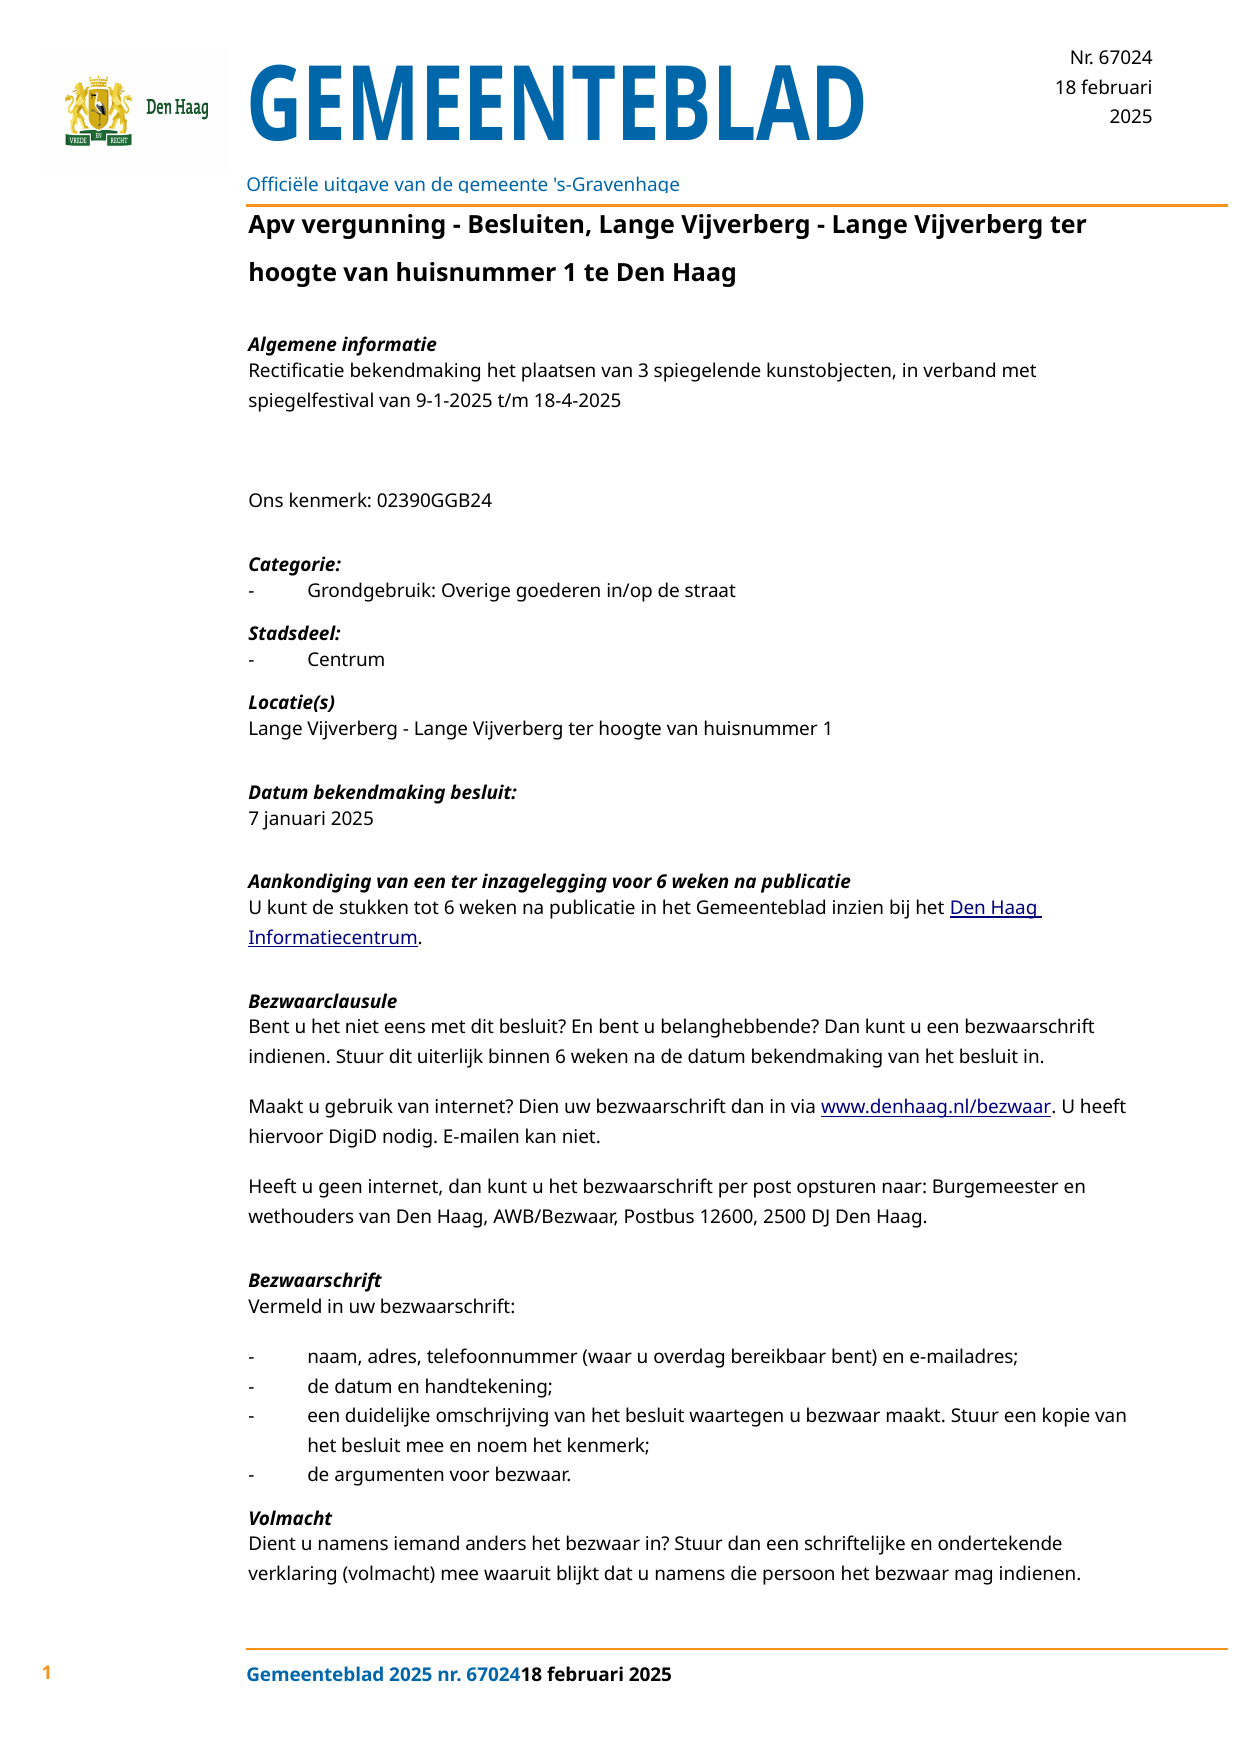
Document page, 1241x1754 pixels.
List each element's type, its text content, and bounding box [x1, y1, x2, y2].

list Grondgebruik: Overige goederen in/op de straat [248, 577, 1152, 603]
text Lange Vijverberg - Lange Vijverberg ter hoogte van huisnummer 1 [248, 715, 1152, 741]
list Centrum [248, 646, 1152, 672]
text Dient u namens iemand anders het bezwaar in? Stuur dan een schriftelijke en ondertekende verklaring (volmacht) mee waaruit blijkt dat u namens die persoon het bezwaar mag indienen. [248, 1531, 1152, 1586]
list naam, adres, telefoonnummer (waar u overdag bereikbaar bent) en e-mailadres; [248, 1343, 1152, 1369]
text Categorie: [248, 552, 1152, 577]
list de argumenten voor bezwaar. [248, 1462, 1152, 1487]
text Stadsdeel: [248, 620, 1152, 646]
text Bent u het niet eens met dit besluit? En bent u belanghebbende? Dan kunt u een bezwaarschrift indienen. Stuur dit uiterlijk binnen 6 weken na de datum bekendmaking van het besluit in. [248, 1014, 1152, 1069]
text Vermeld in uw bezwaarschrift: [248, 1293, 1152, 1319]
list de datum en handtekening; [248, 1373, 1152, 1399]
text Algemene informatie [248, 331, 1152, 357]
text Bezwaarschrift [248, 1267, 1152, 1293]
picture [41, 47, 231, 172]
text 7 januari 2025 [248, 805, 1152, 830]
text Rectificatie bekendmaking het plaatsen van 3 spiegelende kunstobjecten, in verband met spiegelfestival van 9-1-2025 t/m 18-4-2025 [248, 357, 1152, 412]
text Heeft u geen internet, dan kunt u het bezwaarschrift per post opsturen naar: Burgemeester en wethouders van Den Haag, AWB/Bezwaar, Postbus 12600, 2500 DJ Den Haag. [248, 1174, 1152, 1229]
text Datum bekendmaking besluit: [248, 779, 1152, 805]
text Aankondiging van een ter inzagelegging voor 6 weken na publicatie [248, 869, 1152, 894]
text Ons kenmerk: 02390GGB24 [248, 488, 1152, 513]
text Apv vergunning - Besluiten, Lange Vijverberg - Lange Vijverberg ter hoogte van huisnummer 1 te Den Haag [248, 207, 1152, 288]
text U kunt de stukken tot 6 weken na publicatie in het Gemeenteblad inzien bij het Den Haag Informatiecentrum. [248, 894, 1152, 950]
text Locatie(s) [248, 689, 1152, 715]
text Bezwaarclausule [248, 988, 1152, 1014]
text Maakt u gebruik van internet? Dien uw bezwaarschrift dan in via www.denhaag.nl/bezwaar. U heeft hiervoor DigiD nodig. E-mailen kan niet. [248, 1094, 1152, 1149]
list een duidelijke omschrijving van het besluit waartegen u bezwaar maakt. Stuur een kopie van het besluit mee en noem het kenmerk; [248, 1402, 1152, 1458]
text Volmacht [248, 1505, 1152, 1531]
